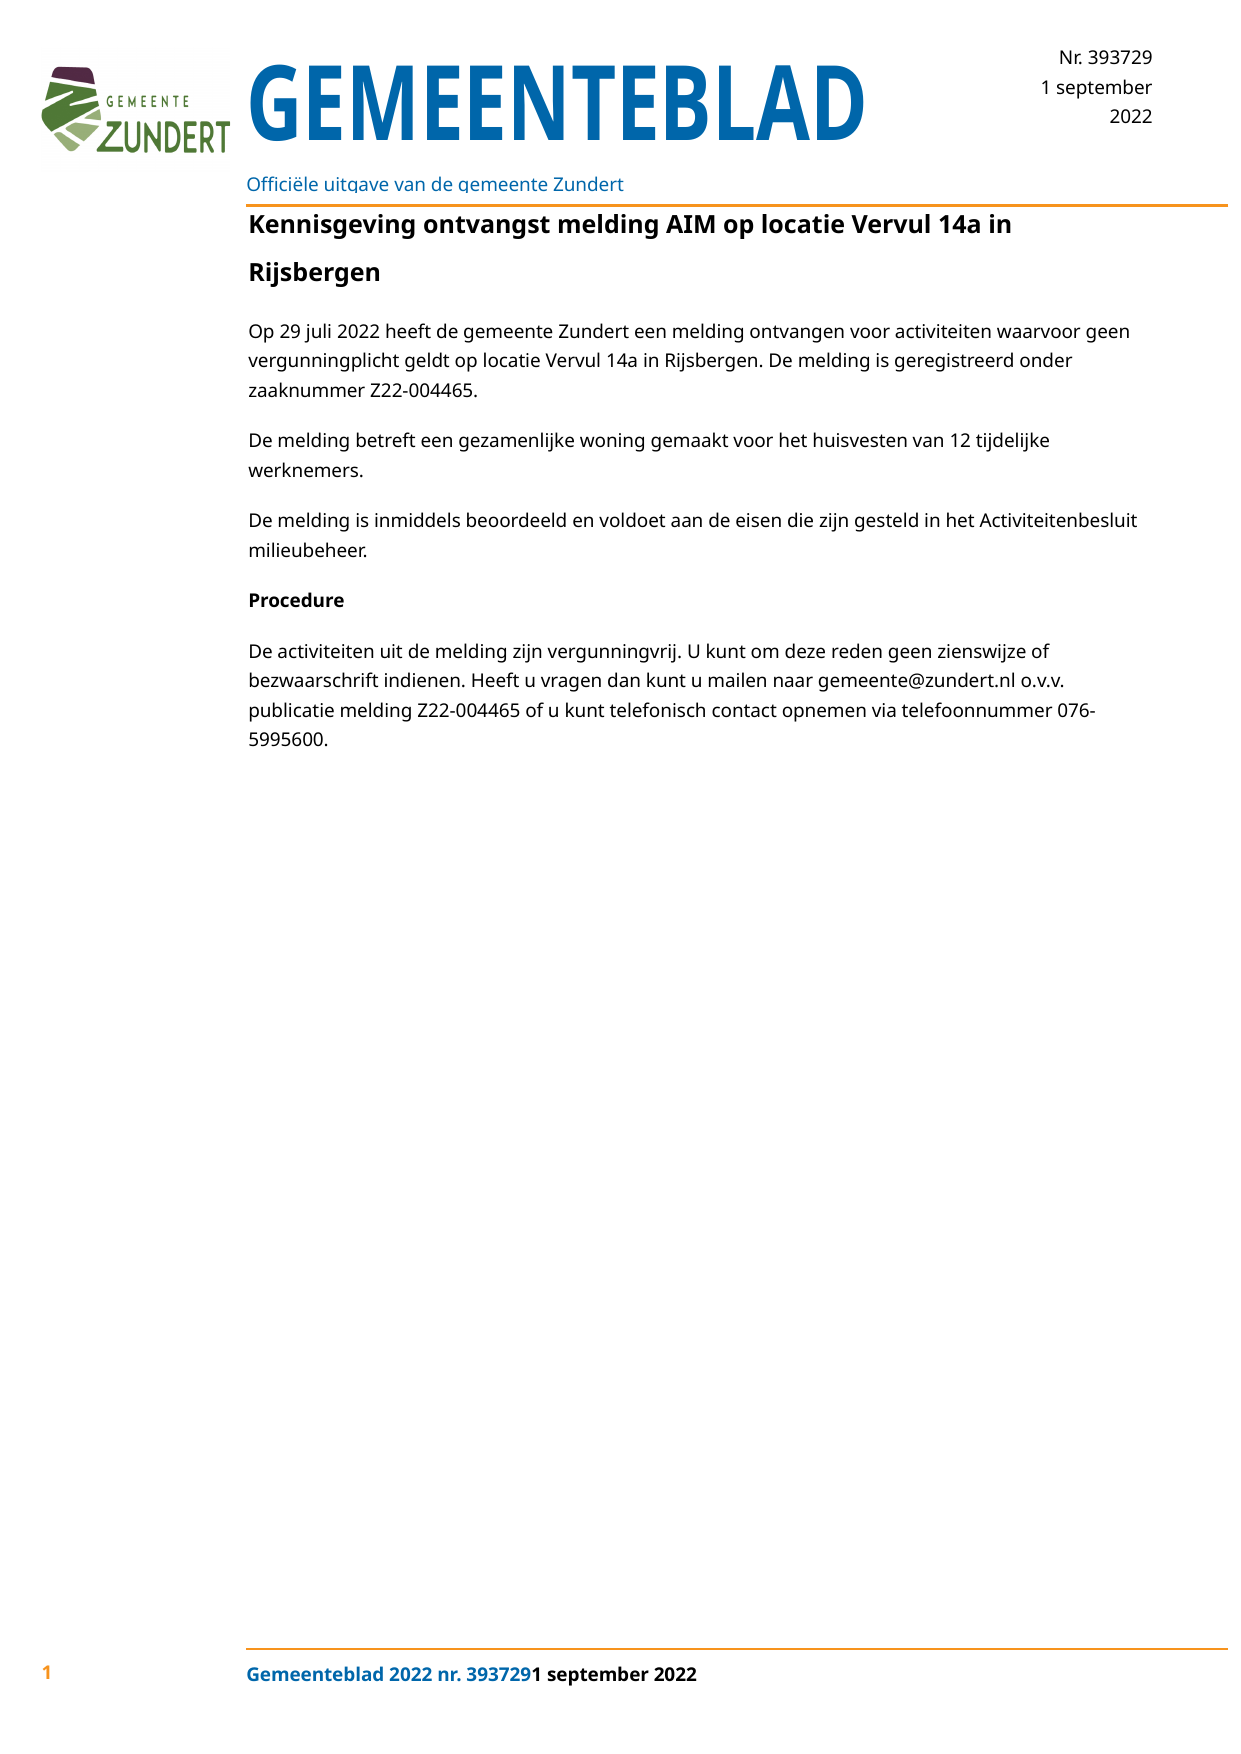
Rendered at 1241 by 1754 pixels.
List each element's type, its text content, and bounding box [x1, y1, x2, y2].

text Op 29 juli 2022 heeft de gemeente Zundert een melding ontvangen voor activiteiten waarvoor geen vergunningplicht geldt op locatie Vervul 14a in Rijsbergen. De melding is geregistreerd onder zaaknummer Z22-004465. [248, 318, 1152, 403]
text De melding is inmiddels beoordeeld en voldoet aan de eisen die zijn gesteld in het Activiteitenbesluit milieubeheer. [248, 507, 1152, 563]
text De melding betreft een gezamenlijke woning gemaakt voor het huisvesten van 12 tijdelijke werknemers. [248, 427, 1152, 483]
text Procedure [248, 587, 1152, 613]
text De activiteiten uit de melding zijn vergunningvrij. U kunt om deze reden geen zienswijze of bezwaarschrift indienen. Heeft u vragen dan kunt u mailen naar gemeente@zundert.nl o.v.v. publicatie melding Z22-004465 of u kunt telefonisch contact opnemen via telefoonnummer 076-5995600. [248, 638, 1152, 752]
text Kennisgeving ontvangst melding AIM op locatie Vervul 14a in Rijsbergen [248, 207, 1152, 288]
picture [41, 47, 231, 172]
